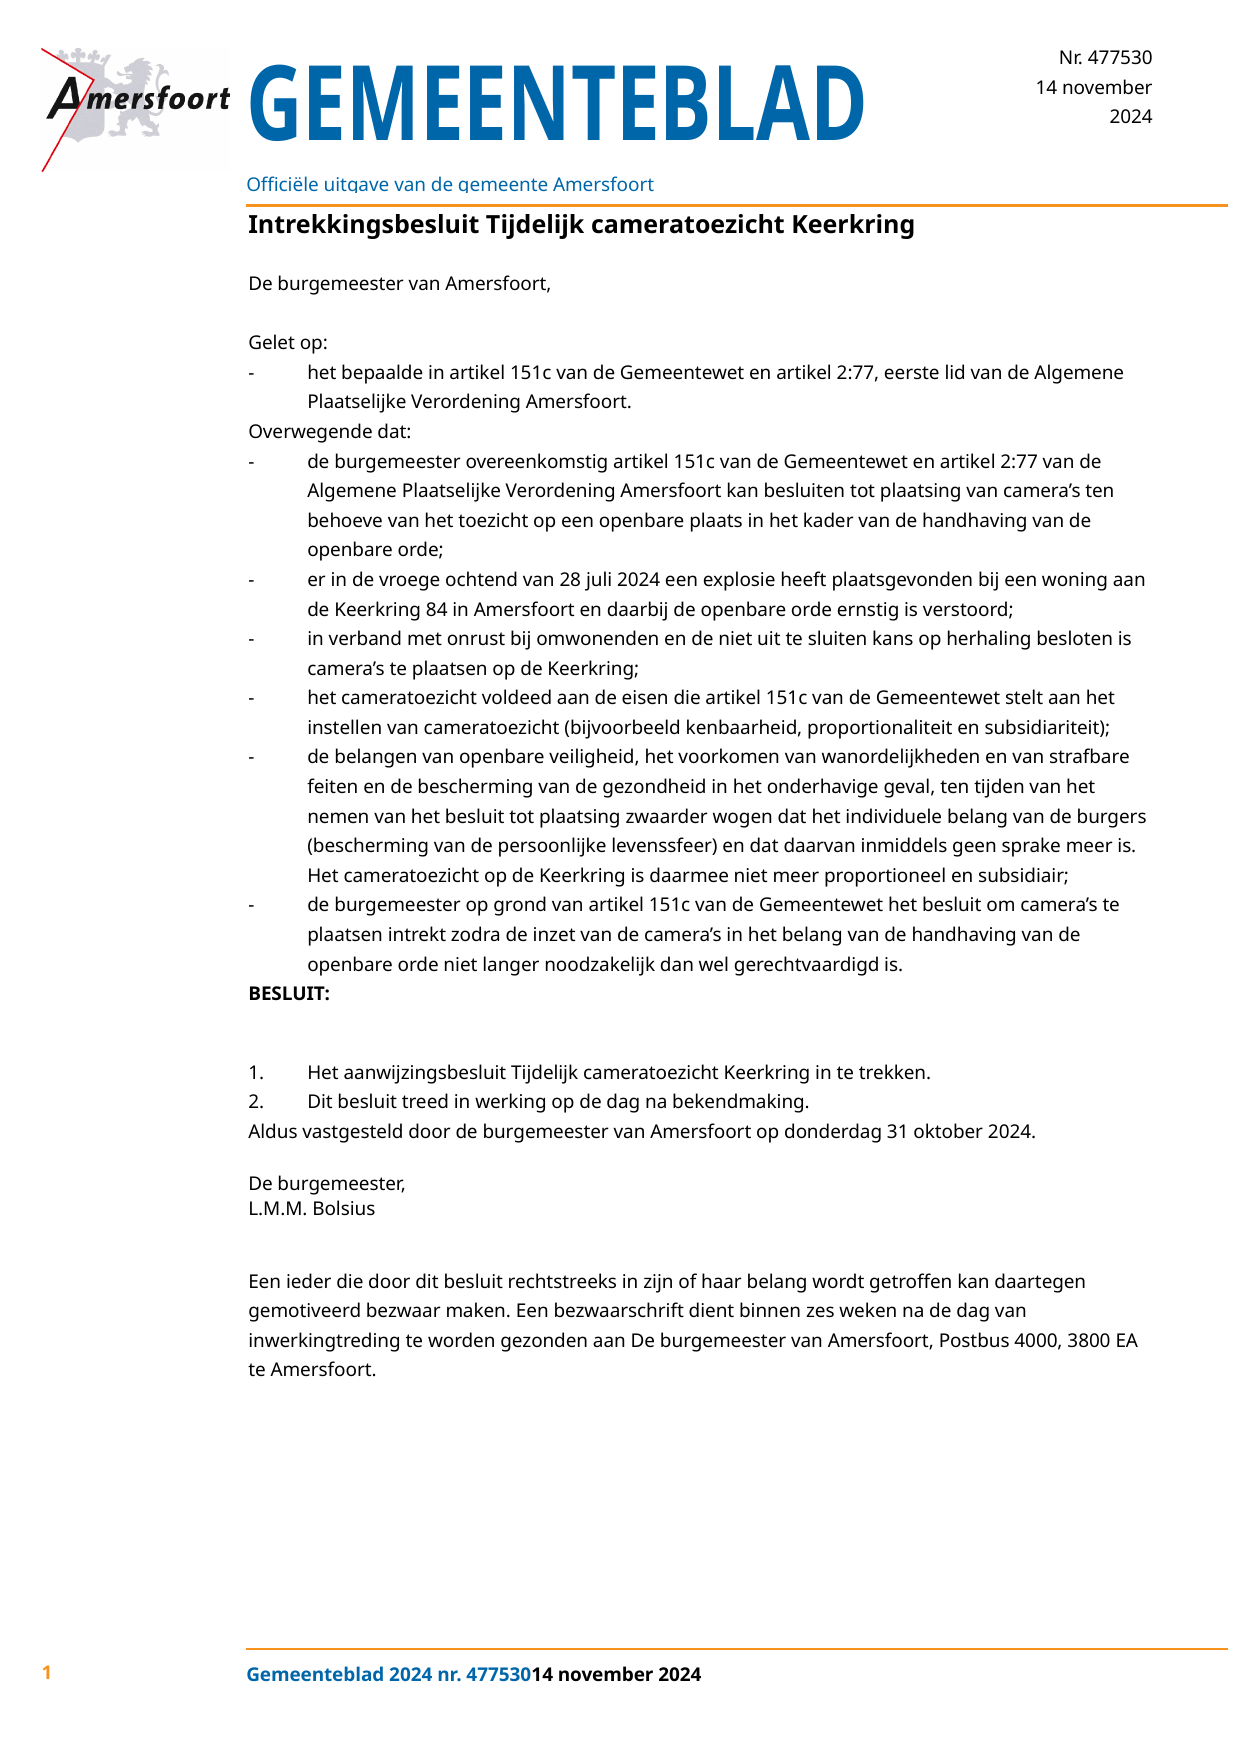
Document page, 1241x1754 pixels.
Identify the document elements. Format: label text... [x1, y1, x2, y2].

list er in de vroege ochtend van 28 juli 2024 een explosie heeft plaatsgevonden bij een woning aan de Keerkring 84 in Amersfoort en daarbij de openbare orde ernstig is verstoord; [248, 566, 1152, 621]
list Dit besluit treed in werking op de dag na bekendmaking. [248, 1089, 1152, 1114]
text Overwegende dat: [248, 418, 1152, 444]
list de belangen van openbare veiligheid, het voorkomen van wanordelijkheden en van strafbare feiten en de bescherming van de gezondheid in het onderhavige geval, ten tijden van het nemen van het besluit tot plaatsing zwaarder wogen dat het individuele belang van de burgers (bescherming van de persoonlijke levenssfeer) en dat daarvan inmiddels geen sprake meer is. Het cameratoezicht op de Keerkring is daarmee niet meer proportioneel en subsidiair; [248, 744, 1152, 888]
text BESLUIT: [248, 980, 1152, 1006]
list het cameratoezicht voldeed aan de eisen die artikel 151c van de Gemeentewet stelt aan het instellen van cameratoezicht (bijvoorbeeld kenbaarheid, proportionaliteit en subsidiariteit); [248, 684, 1152, 740]
text L.M.M. Bolsius [248, 1196, 1152, 1221]
text De burgemeester van Amersfoort, [248, 270, 1152, 296]
list de burgemeester op grond van artikel 151c van de Gemeentewet het besluit om camera’s te plaatsen intrekt zodra de inzet van de camera’s in het belang van de handhaving van de openbare orde niet langer noodzakelijk dan wel gerechtvaardigd is. [248, 892, 1152, 976]
text Een ieder die door dit besluit rechtstreeks in zijn of haar belang wordt getroffen kan daartegen gemotiveerd bezwaar maken. Een bezwaarschrift dient binnen zes weken na de dag van inwerkingtreding te worden gezonden aan De burgemeester van Amersfoort, Postbus 4000, 3800 EA te Amersfoort. [248, 1268, 1152, 1382]
list de burgemeester overeenkomstig artikel 151c van de Gemeentewet en artikel 2:77 van de Algemene Plaatselijke Verordening Amersfoort kan besluiten tot plaatsing van camera’s ten behoeve van het toezicht op een openbare plaats in het kader van de handhaving van de openbare orde; [248, 448, 1152, 562]
text Gelet op: [248, 329, 1152, 355]
text Aldus vastgesteld door de burgemeester van Amersfoort op donderdag 31 oktober 2024. [248, 1118, 1152, 1144]
picture [41, 47, 231, 172]
text De burgemeester, [248, 1170, 1152, 1196]
list het bepaalde in artikel 151c van de Gemeentewet en artikel 2:77, eerste lid van de Algemene Plaatselijke Verordening Amersfoort. [248, 359, 1152, 414]
list Het aanwijzingsbesluit Tijdelijk cameratoezicht Keerkring in te trekken. [248, 1059, 1152, 1085]
list in verband met onrust bij omwonenden en de niet uit te sluiten kans op herhaling besloten is camera’s te plaatsen op de Keerkring; [248, 625, 1152, 681]
text Intrekkingsbesluit Tijdelijk cameratoezicht Keerkring [248, 207, 1152, 241]
